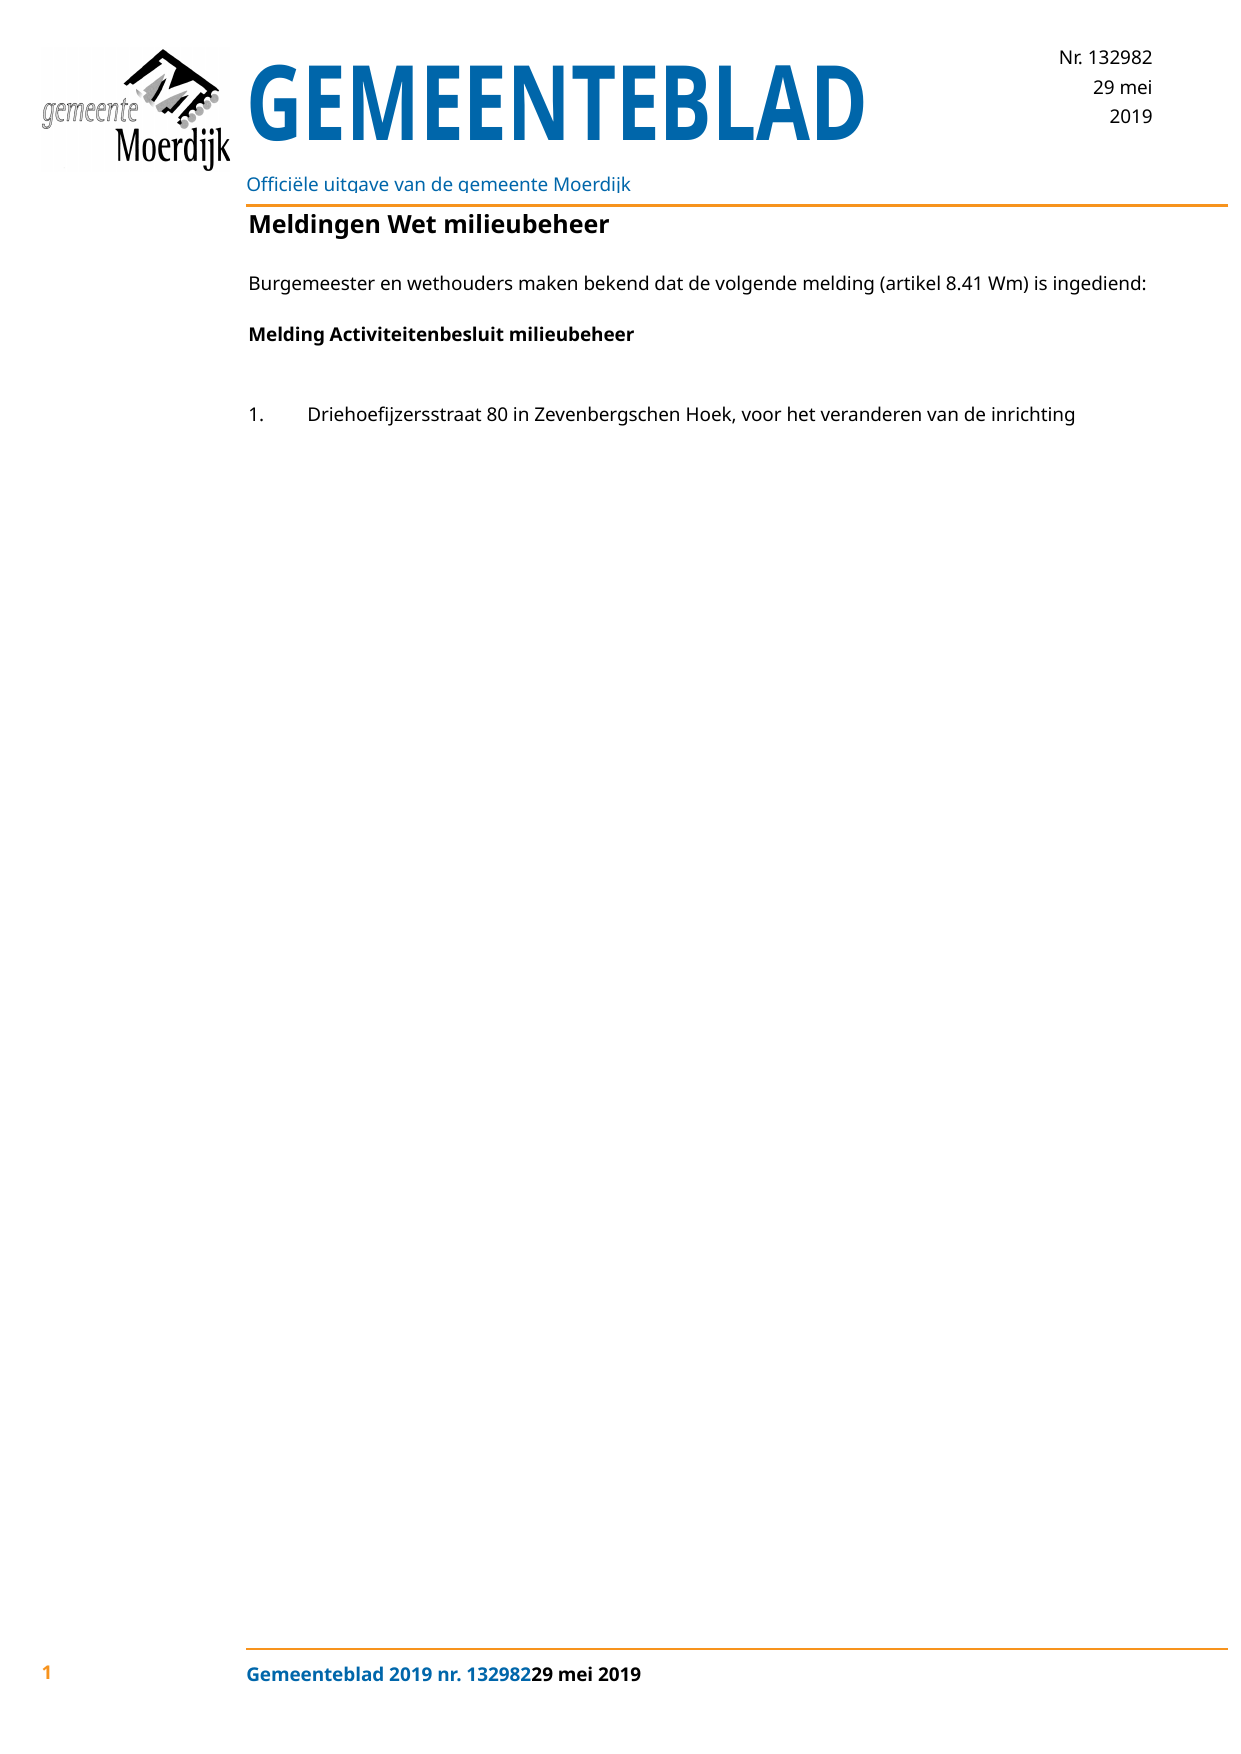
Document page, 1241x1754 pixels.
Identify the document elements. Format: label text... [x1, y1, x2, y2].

text Burgemeester en wethouders maken bekend dat de volgende melding (artikel 8.41 Wm) is ingediend: [248, 270, 1152, 296]
list Driehoefijzersstraat 80 in Zevenbergschen Hoek, voor het veranderen van de inrichting [248, 401, 1152, 426]
text Melding Activiteitenbesluit milieubeheer [248, 321, 1152, 346]
picture [41, 47, 231, 172]
text Meldingen Wet milieubeheer [248, 207, 1152, 241]
